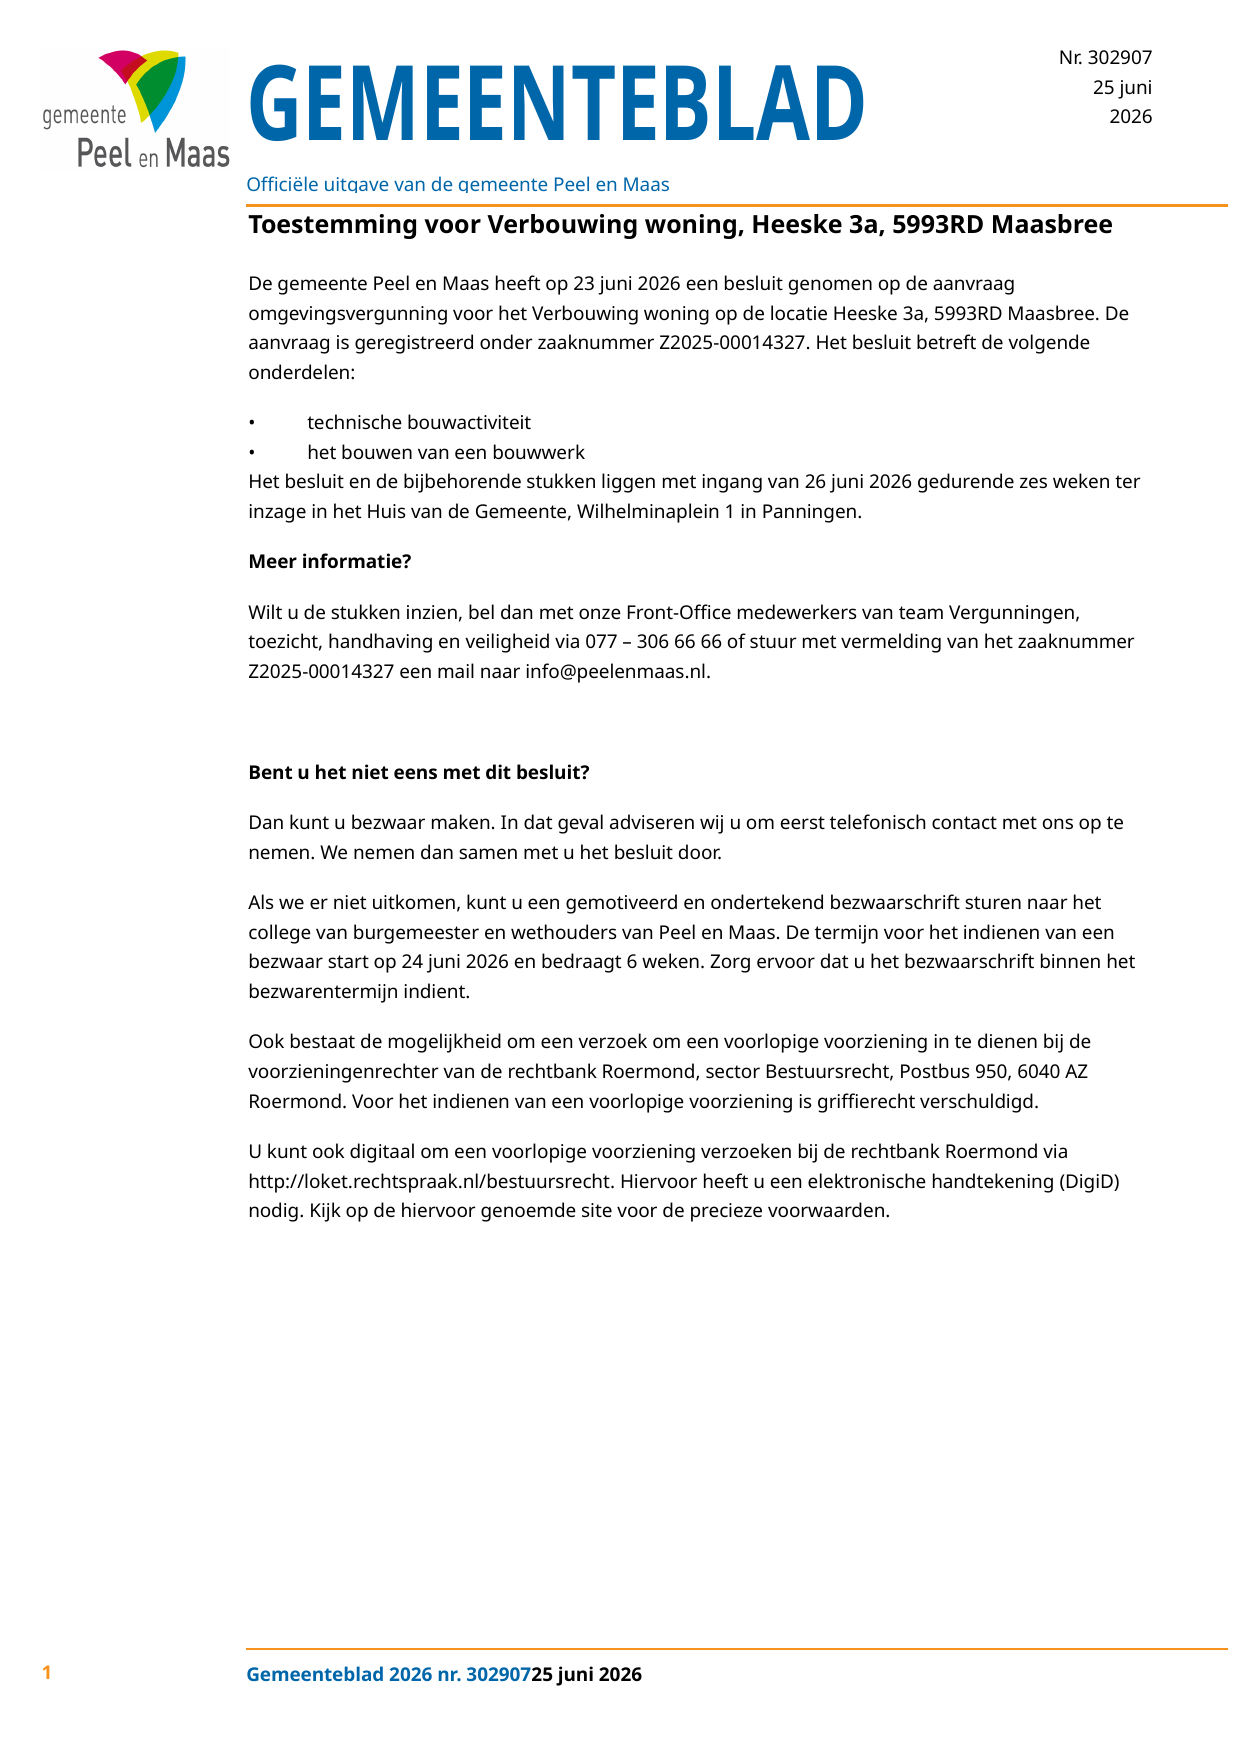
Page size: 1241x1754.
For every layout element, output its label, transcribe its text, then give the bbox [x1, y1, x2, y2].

text Ook bestaat de mogelijkheid om een verzoek om een voorlopige voorziening in te dienen bij de voorzieningenrechter van de rechtbank Roermond, sector Bestuursrecht, Postbus 950, 6040 AZ Roermond. Voor het indienen van een voorlopige voorziening is griffierecht verschuldigd. [248, 1029, 1152, 1113]
text Wilt u de stukken inzien, bel dan met onze Front-Office medewerkers van team Vergunningen, toezicht, handhaving en veiligheid via 077 – 306 66 66 of stuur met vermelding van het zaaknummer Z2025-00014327 een mail naar info@peelenmaas.nl. [248, 599, 1152, 684]
text Het besluit en de bijbehorende stukken liggen met ingang van 26 juni 2026 gedurende zes weken ter inzage in het Huis van de Gemeente, Wilhelminaplein 1 in Panningen. [248, 469, 1152, 524]
text Als we er niet uitkomen, kunt u een gemotiveerd en ondertekend bezwaarschrift sturen naar het college van burgemeester en wethouders van Peel en Maas. De termijn voor het indienen van een bezwaar start op 24 juni 2026 en bedraagt 6 weken. Zorg ervoor dat u het bezwaarschrift binnen het bezwarentermijn indient. [248, 889, 1152, 1004]
picture [41, 47, 231, 172]
text U kunt ook digitaal om een voorlopige voorziening verzoeken bij de rechtbank Roermond via http://loket.rechtspraak.nl/bestuursrecht. Hiervoor heeft u een elektronische handtekening (DigiD) nodig. Kijk op de hiervoor genoemde site voor de precieze voorwaarden. [248, 1138, 1152, 1223]
text Dan kunt u bezwaar maken. In dat geval adviseren wij u om eerst telefonisch contact met ons op te nemen. We nemen dan samen met u het besluit door. [248, 809, 1152, 865]
list technische bouwactiviteit [248, 409, 1152, 435]
text Toestemming voor Verbouwing woning, Heeske 3a, 5993RD Maasbree [248, 207, 1152, 241]
text Meer informatie? [248, 549, 1152, 574]
text Bent u het niet eens met dit besluit? [248, 759, 1152, 785]
text De gemeente Peel en Maas heeft op 23 juni 2026 een besluit genomen op de aanvraag omgevingsvergunning voor het Verbouwing woning op de locatie Heeske 3a, 5993RD Maasbree. De aanvraag is geregistreerd onder zaaknummer Z2025-00014327. Het besluit betreft de volgende onderdelen: [248, 270, 1152, 385]
list het bouwen van een bouwwerk [248, 439, 1152, 465]
